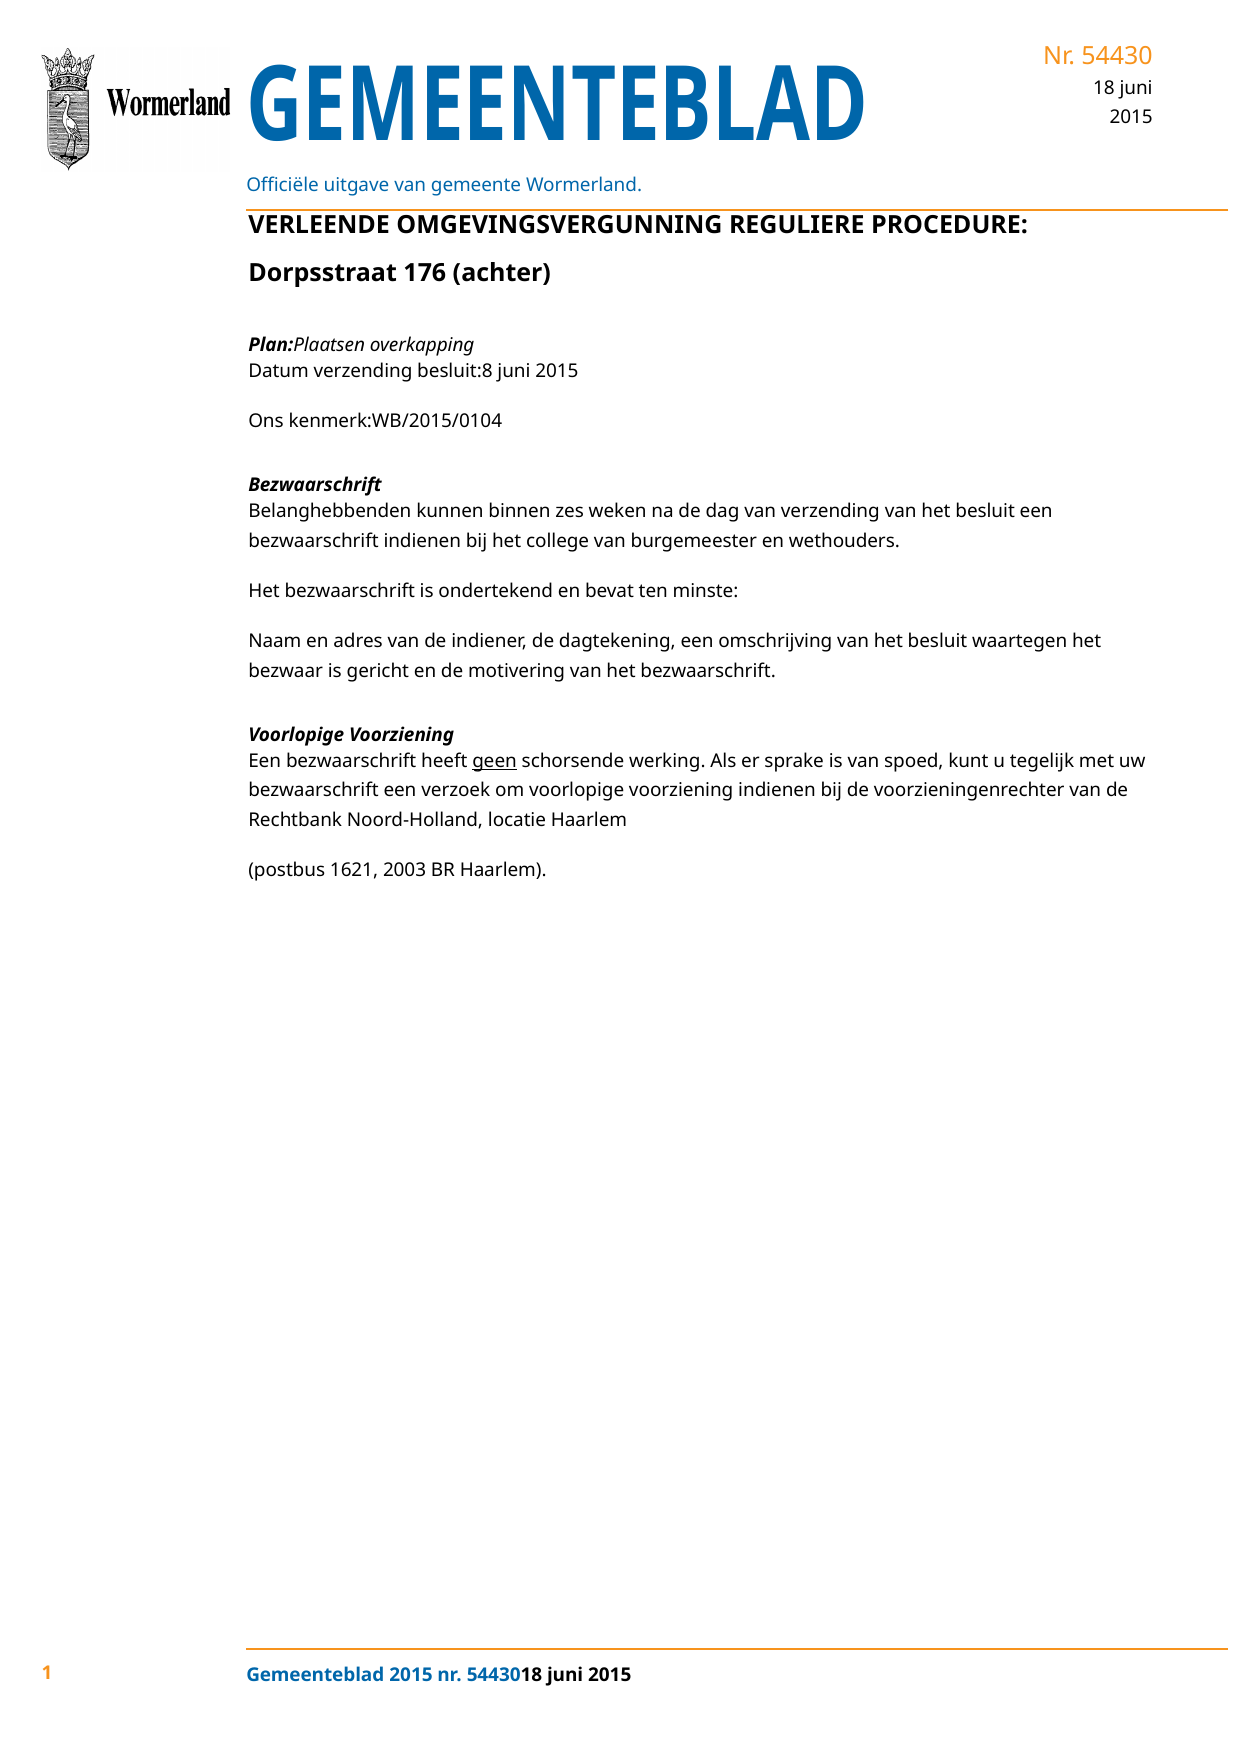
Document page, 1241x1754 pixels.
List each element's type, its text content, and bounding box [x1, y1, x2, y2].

picture [41, 47, 231, 172]
text (postbus 1621, 2003 BR Haarlem). [248, 857, 1152, 882]
text Ons kenmerk:WB/2015/0104 [248, 408, 1152, 433]
text Plan:Plaatsen overkapping [248, 331, 1152, 357]
text VERLEENDE OMGEVINGSVERGUNNING REGULIERE PROCEDURE: Dorpsstraat 176 (achter) [248, 211, 1152, 288]
text Belanghebbenden kunnen binnen zes weken na de dag van verzending van het besluit een bezwaarschrift indienen bij het college van burgemeester en wethouders. [248, 497, 1152, 553]
text Het bezwaarschrift is ondertekend en bevat ten minste: [248, 577, 1152, 603]
text Naam en adres van de indiener, de dagtekening, een omschrijving van het besluit waartegen het bezwaar is gericht en de motivering van het bezwaarschrift. [248, 628, 1152, 683]
text Datum verzending besluit:8 juni 2015 [248, 357, 1152, 383]
text Bezwaarschrift [248, 472, 1152, 497]
text Voorlopige Voorziening [248, 721, 1152, 747]
text Een bezwaarschrift heeft geen schorsende werking. Als er sprake is van spoed, kunt u tegelijk met uw bezwaarschrift een verzoek om voorlopige voorziening indienen bij de voorzieningenrechter van de Rechtbank Noord-Holland, locatie Haarlem [248, 747, 1152, 832]
